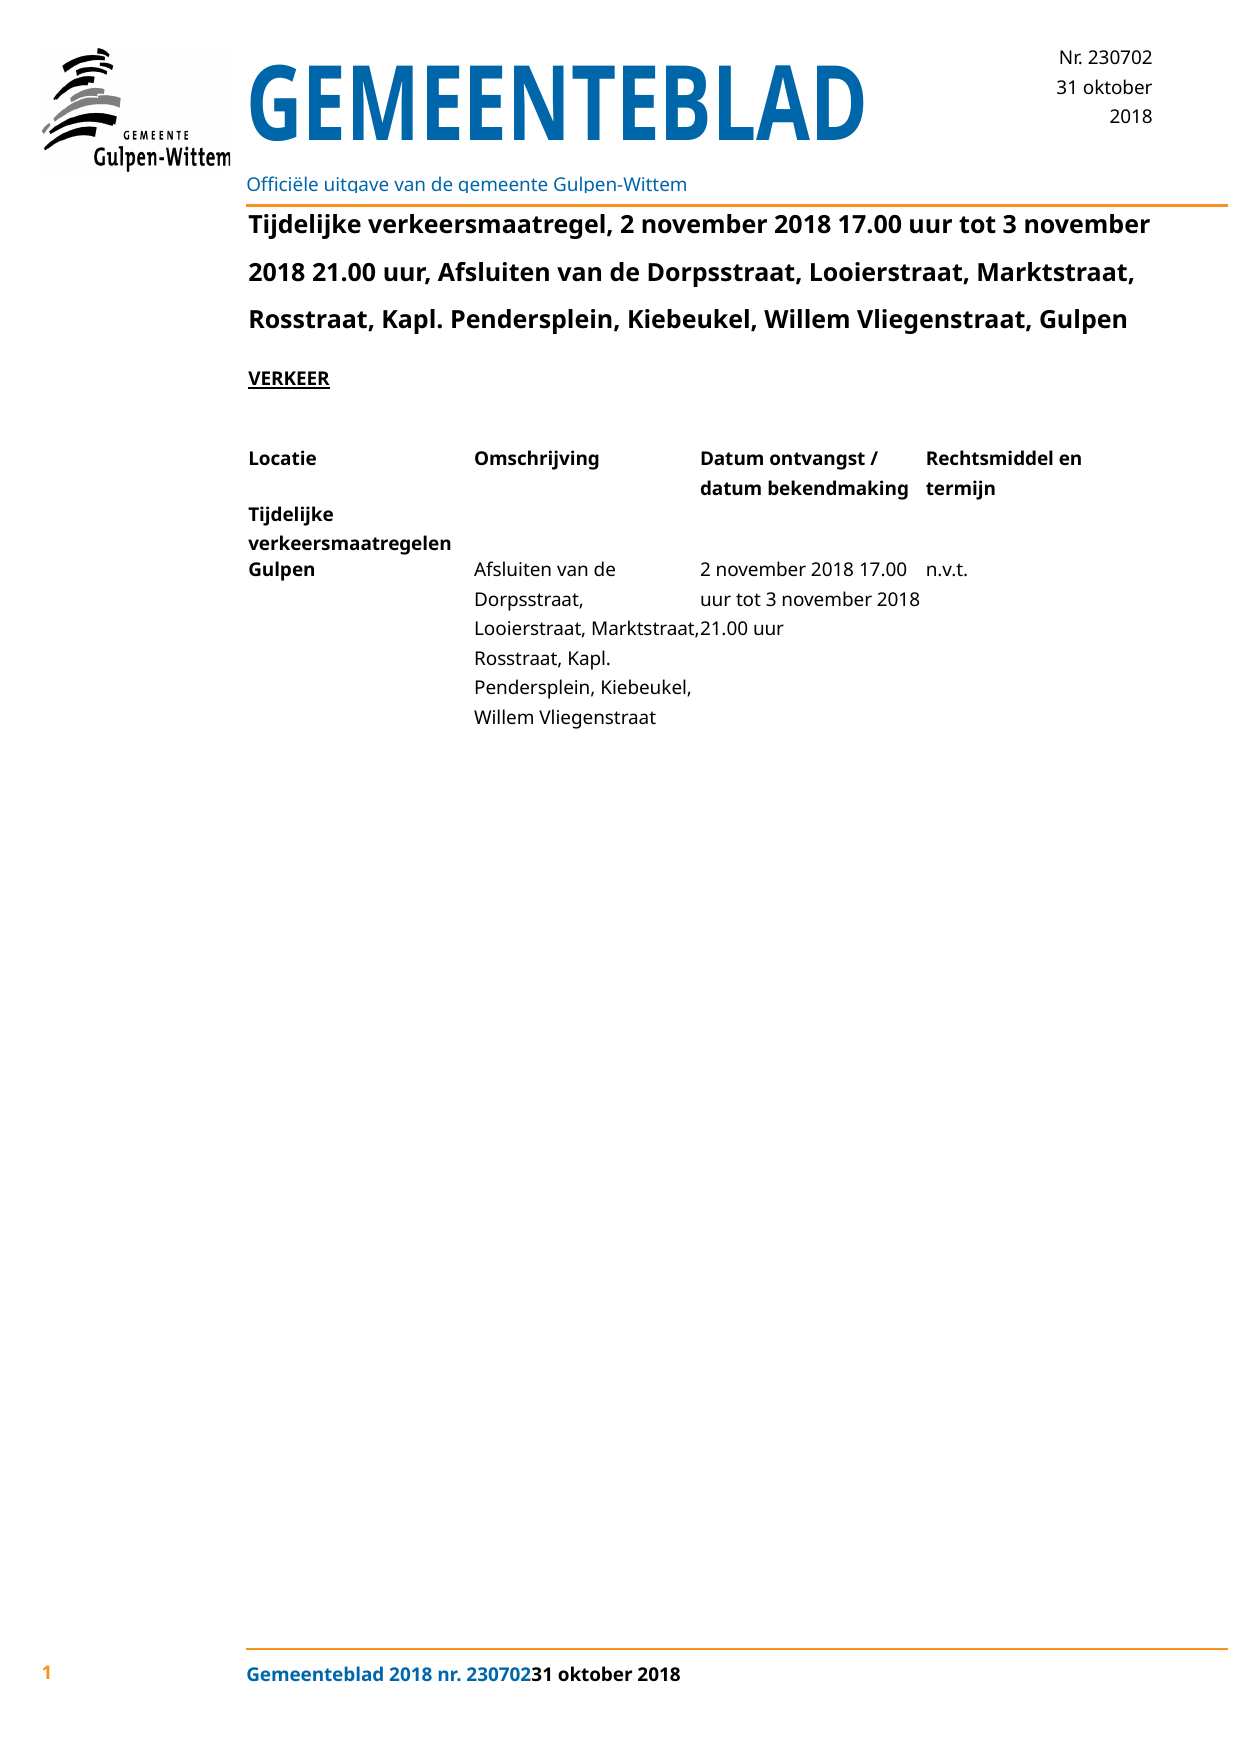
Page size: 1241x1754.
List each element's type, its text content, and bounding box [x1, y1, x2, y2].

table_cell n.v.t. [926, 556, 1152, 730]
table_header Omschrijving [474, 446, 700, 501]
picture [41, 47, 231, 172]
table_header Datum ontvangst / datum bekendmaking [700, 446, 926, 501]
table_cell 2 november 2018 17.00 uur tot 3 november 2018 21.00 uur [700, 556, 926, 730]
table_cell Afsluiten van de Dorpsstraat, Looierstraat, Marktstraat, Rosstraat, Kapl. Pendersplein, Kiebeukel, Willem Vliegenstraat [474, 556, 700, 730]
text VERKEER [248, 366, 1152, 391]
table_cell [926, 501, 1152, 556]
table_header Rechtsmiddel en termijn [926, 446, 1152, 501]
text Tijdelijke verkeersmaatregel, 2 november 2018 17.00 uur tot 3 november 2018 21.00 uur, Afsluiten van de Dorpsstraat, Looierstraat, Marktstraat, Rosstraat, Kapl. Pendersplein, Kiebeukel, Willem Vliegenstraat, Gulpen [248, 207, 1152, 336]
table_cell [474, 501, 700, 556]
table_cell [700, 501, 926, 556]
table_cell Tijdelijke verkeersmaatregelen [248, 501, 474, 556]
table_cell Gulpen [248, 556, 474, 730]
table_header Locatie [248, 446, 474, 501]
